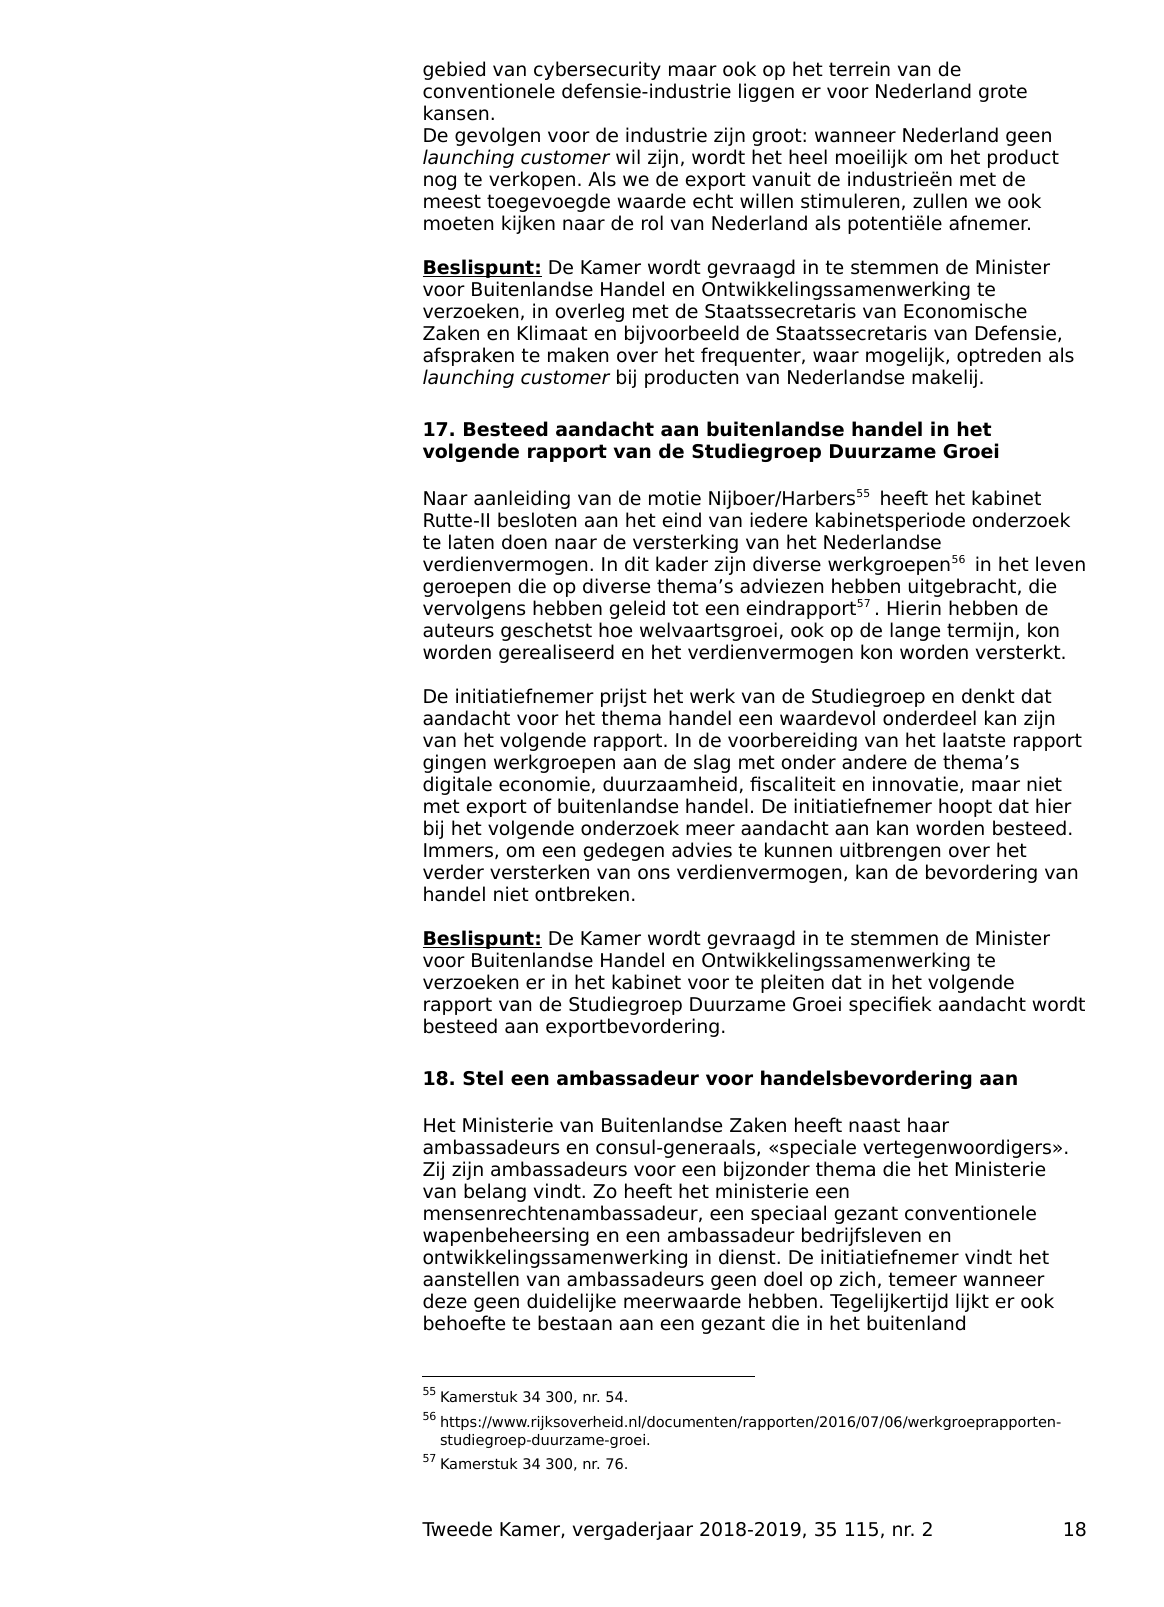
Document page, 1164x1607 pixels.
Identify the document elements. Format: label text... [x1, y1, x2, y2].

text Beslispunt: De Kamer wordt gevraagd in te stemmen de Minister voor Buitenlandse Handel en Ontwikkelingssamenwerking te verzoeken, in overleg met de Staatssecretaris van Economische Zaken en Klimaat en bijvoorbeeld de Staatssecretaris van Defensie, afspraken te maken over het frequenter, waar mogelijk, optreden als launching customer bij producten van Nederlandse makelij. [422, 257, 1087, 389]
text De initiatiefnemer prijst het werk van de Studiegroep en denkt dat aandacht voor het thema handel een waardevol onderdeel kan zijn van het volgende rapport. In de voorbereiding van het laatste rapport gingen werkgroepen aan de slag met onder andere de thema’s digitale economie, duurzaamheid, fiscaliteit en innovatie, maar niet met export of buitenlandse handel. De initiatiefnemer hoopt dat hier bij het volgende onderzoek meer aandacht aan kan worden besteed. Immers, om een gedegen advies te kunnen uitbrengen over het verder versterken van ons verdienvermogen, kan de bevordering van handel niet ontbreken. [422, 686, 1087, 906]
text Het Ministerie van Buitenlandse Zaken heeft naast haar ambassadeurs en consul-generaals, «speciale vertegenwoordigers». Zij zijn ambassadeurs voor een bijzonder thema die het Ministerie van belang vindt. Zo heeft het ministerie een mensenrechtenambassadeur, een speciaal gezant conventionele wapenbeheersing en een ambassadeur bedrijfsleven en ontwikkelingssamenwerking in dienst. De initiatiefnemer vindt het aanstellen van ambassadeurs geen doel op zich, temeer wanneer deze geen duidelijke meerwaarde hebben. Tegelijkertijd lijkt er ook behoefte te bestaan aan een gezant die in het buitenland [422, 1115, 1087, 1334]
subtitle 18. Stel een ambassadeur voor handelsbevordering aan [422, 1068, 1087, 1090]
subtitle 17. Besteed aandacht aan buitenlandse handel in het volgende rapport van de Studiegroep Duurzame Groei [422, 419, 1087, 463]
text Kamerstuk 34 300, nr. 76. [422, 1452, 1087, 1474]
text https://www.rijksoverheid.nl/documenten/rapporten/2016/07/06/werkgroeprapporten-studiegroep-duurzame-groei. [422, 1410, 1087, 1449]
text Naar aanleiding van de motie Nijboer/Harbers heeft het kabinet Rutte-II besloten aan het eind van iedere kabinetsperiode onderzoek te laten doen naar de versterking van het Nederlandse verdienvermogen. In dit kader zijn diverse werkgroepen in het leven geroepen die op diverse thema’s adviezen hebben uitgebracht, die vervolgens hebben geleid tot een eindrapport. Hierin hebben de auteurs geschetst hoe welvaartsgroei, ook op de lange termijn, kon worden gerealiseerd en het verdienvermogen kon worden versterkt. [422, 488, 1087, 664]
text Beslispunt: De Kamer wordt gevraagd in te stemmen de Minister voor Buitenlandse Handel en Ontwikkelingssamenwerking te verzoeken er in het kabinet voor te pleiten dat in het volgende rapport van de Studiegroep Duurzame Groei specifiek aandacht wordt besteed aan exportbevordering. [422, 928, 1087, 1038]
text gebied van cybersecurity maar ook op het terrein van de conventionele defensie-industrie liggen er voor Nederland grote kansen. [422, 59, 1087, 125]
text De gevolgen voor de industrie zijn groot: wanneer Nederland geen launching customer wil zijn, wordt het heel moeilijk om het product nog te verkopen. Als we de export vanuit de industrieën met de meest toegevoegde waarde echt willen stimuleren, zullen we ook moeten kijken naar de rol van Nederland als potentiële afnemer. [422, 125, 1087, 235]
text Kamerstuk 34 300, nr. 54. [422, 1385, 1087, 1407]
